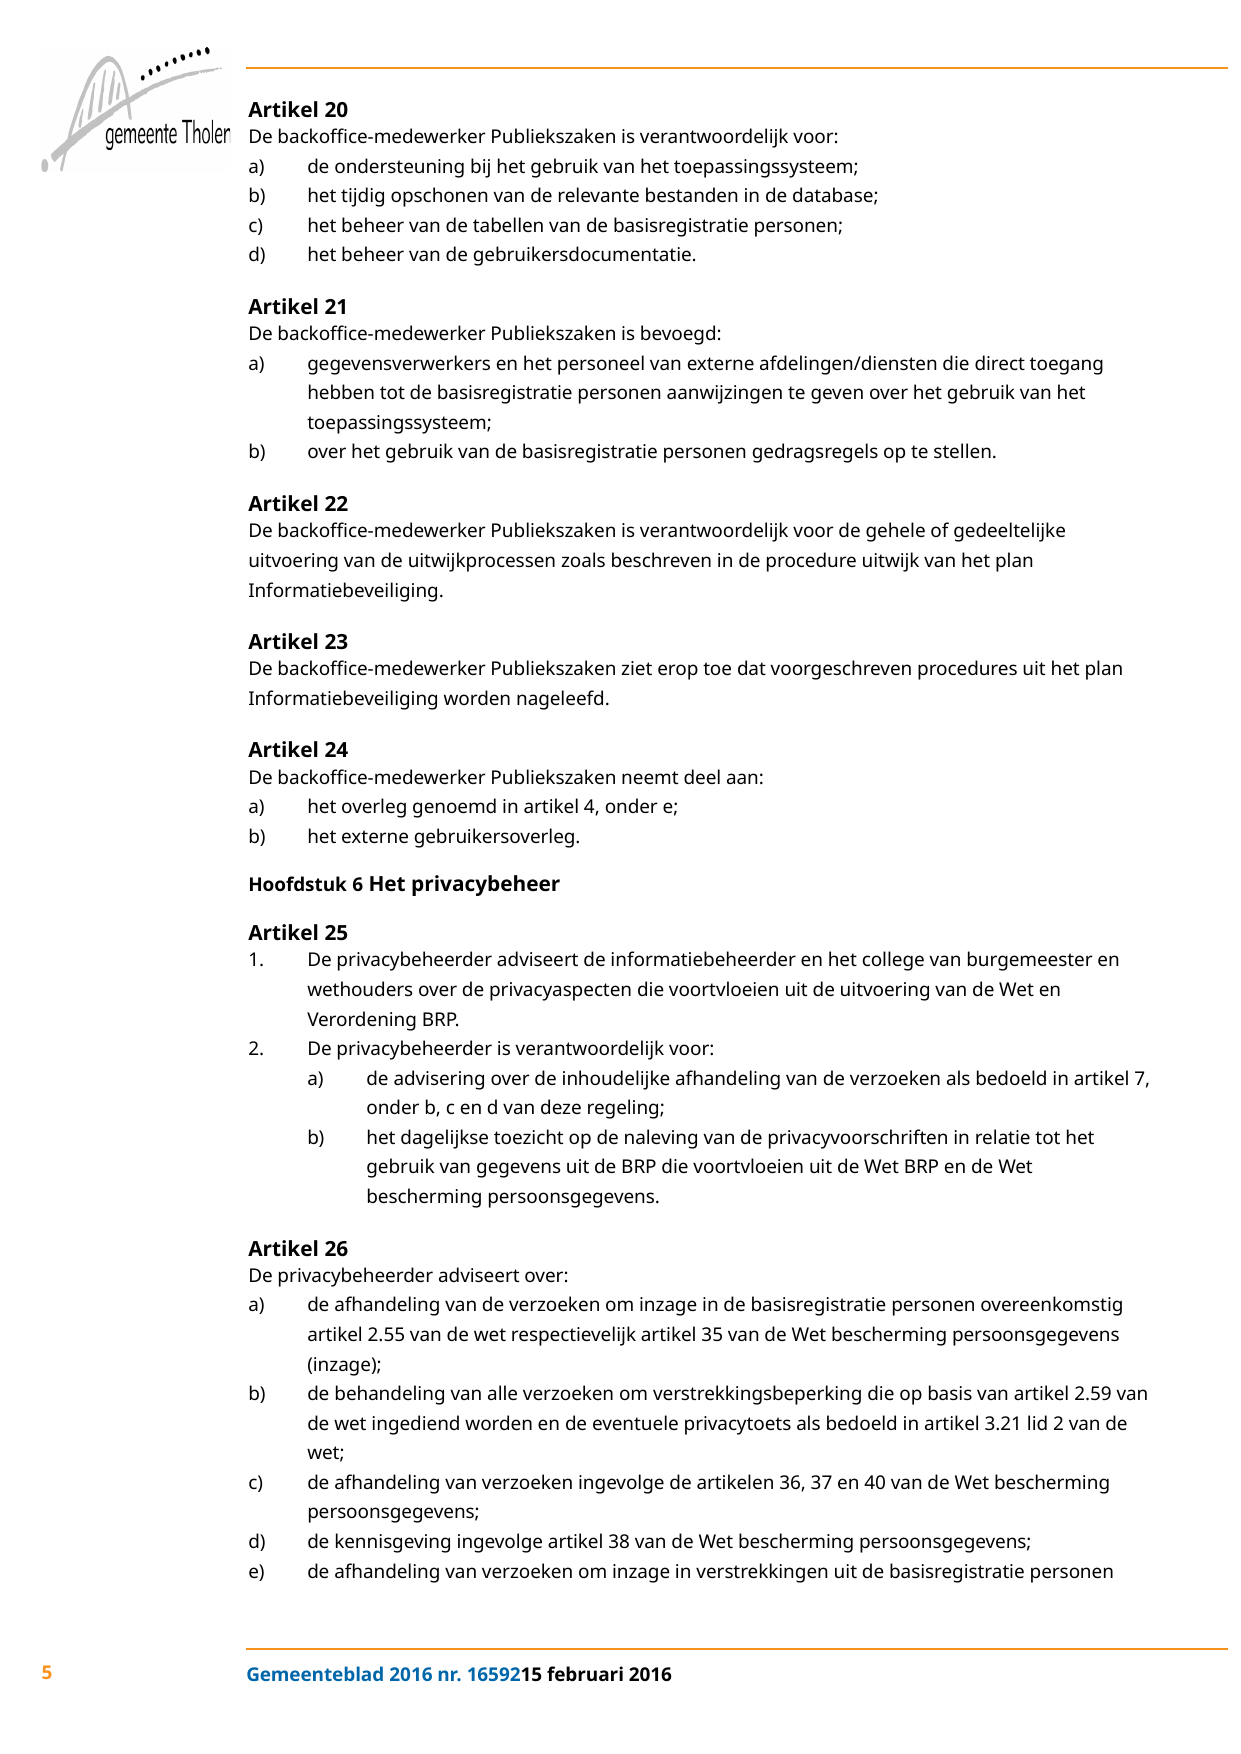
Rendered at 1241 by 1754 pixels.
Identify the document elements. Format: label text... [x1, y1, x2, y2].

text Hoofdstuk 6 Het privacybeheer [248, 869, 1152, 897]
text Artikel 25 [248, 918, 1152, 947]
list het dagelijkse toezicht op de naleving van de privacyvoorschriften in relatie tot het gebruik van gegevens uit de BRP die voortvloeien uit de Wet BRP en de Wet bescherming persoonsgegevens. [307, 1124, 1152, 1209]
text De backoffice-medewerker Publiekszaken neemt deel aan: [248, 764, 1152, 790]
picture [41, 47, 231, 172]
list de behandeling van alle verzoeken om verstrekkingsbeperking die op basis van artikel 2.59 van de wet ingediend worden en de eventuele privacytoets als bedoeld in artikel 3.21 lid 2 van de wet; [248, 1380, 1152, 1465]
list de afhandeling van verzoeken ingevolge de artikelen 36, 37 en 40 van de Wet bescherming persoonsgegevens; [248, 1469, 1152, 1524]
text De backoffice-medewerker Publiekszaken is verantwoordelijk voor: [248, 123, 1152, 149]
list het tijdig opschonen van de relevante bestanden in de database; [248, 182, 1152, 208]
list het overleg genoemd in artikel 4, onder e; [248, 794, 1152, 819]
text Artikel 22 [248, 489, 1152, 518]
text De backoffice-medewerker Publiekszaken ziet erop toe dat voorgeschreven procedures uit het plan Informatiebeveiliging worden nageleefd. [248, 656, 1152, 711]
list de afhandeling van verzoeken om inzage in verstrekkingen uit de basisregistratie personen [248, 1558, 1152, 1584]
list de advisering over de inhoudelijke afhandeling van de verzoeken als bedoeld in artikel 7, onder b, c en d van deze regeling; [307, 1065, 1152, 1120]
list gegevensverwerkers en het personeel van externe afdelingen/diensten die direct toegang hebben tot de basisregistratie personen aanwijzingen te geven over het gebruik van het toepassingssysteem; [248, 350, 1152, 435]
list het beheer van de gebruikersdocumentatie. [248, 242, 1152, 267]
text Artikel 20 [248, 95, 1152, 123]
text Artikel 23 [248, 627, 1152, 656]
list het beheer van de tabellen van de basisregistratie personen; [248, 212, 1152, 238]
list het externe gebruikersoverleg. [248, 823, 1152, 849]
text Artikel 26 [248, 1234, 1152, 1262]
list over het gebruik van de basisregistratie personen gedragsregels op te stellen. [248, 439, 1152, 464]
text De backoffice-medewerker Publiekszaken is verantwoordelijk voor de gehele of gedeeltelijke uitvoering van de uitwijkprocessen zoals beschreven in de procedure uitwijk van het plan Informatiebeveiliging. [248, 518, 1152, 602]
list de kennisgeving ingevolge artikel 38 van de Wet bescherming persoonsgegevens; [248, 1528, 1152, 1554]
text Artikel 21 [248, 292, 1152, 320]
text Artikel 24 [248, 736, 1152, 764]
list de ondersteuning bij het gebruik van het toepassingssysteem; [248, 153, 1152, 178]
text De backoffice-medewerker Publiekszaken is bevoegd: [248, 320, 1152, 346]
list De privacybeheerder adviseert de informatiebeheerder en het college van burgemeester en wethouders over de privacyaspecten die voortvloeien uit de uitvoering van de Wet en Verordening BRP. [248, 947, 1152, 1031]
text De privacybeheerder adviseert over: [248, 1262, 1152, 1288]
list de afhandeling van de verzoeken om inzage in de basisregistratie personen overeenkomstig artikel 2.55 van de wet respectievelijk artikel 35 van de Wet bescherming persoonsgegevens (inzage); [248, 1292, 1152, 1377]
list De privacybeheerder is verantwoordelijk voor: [248, 1035, 1152, 1061]
